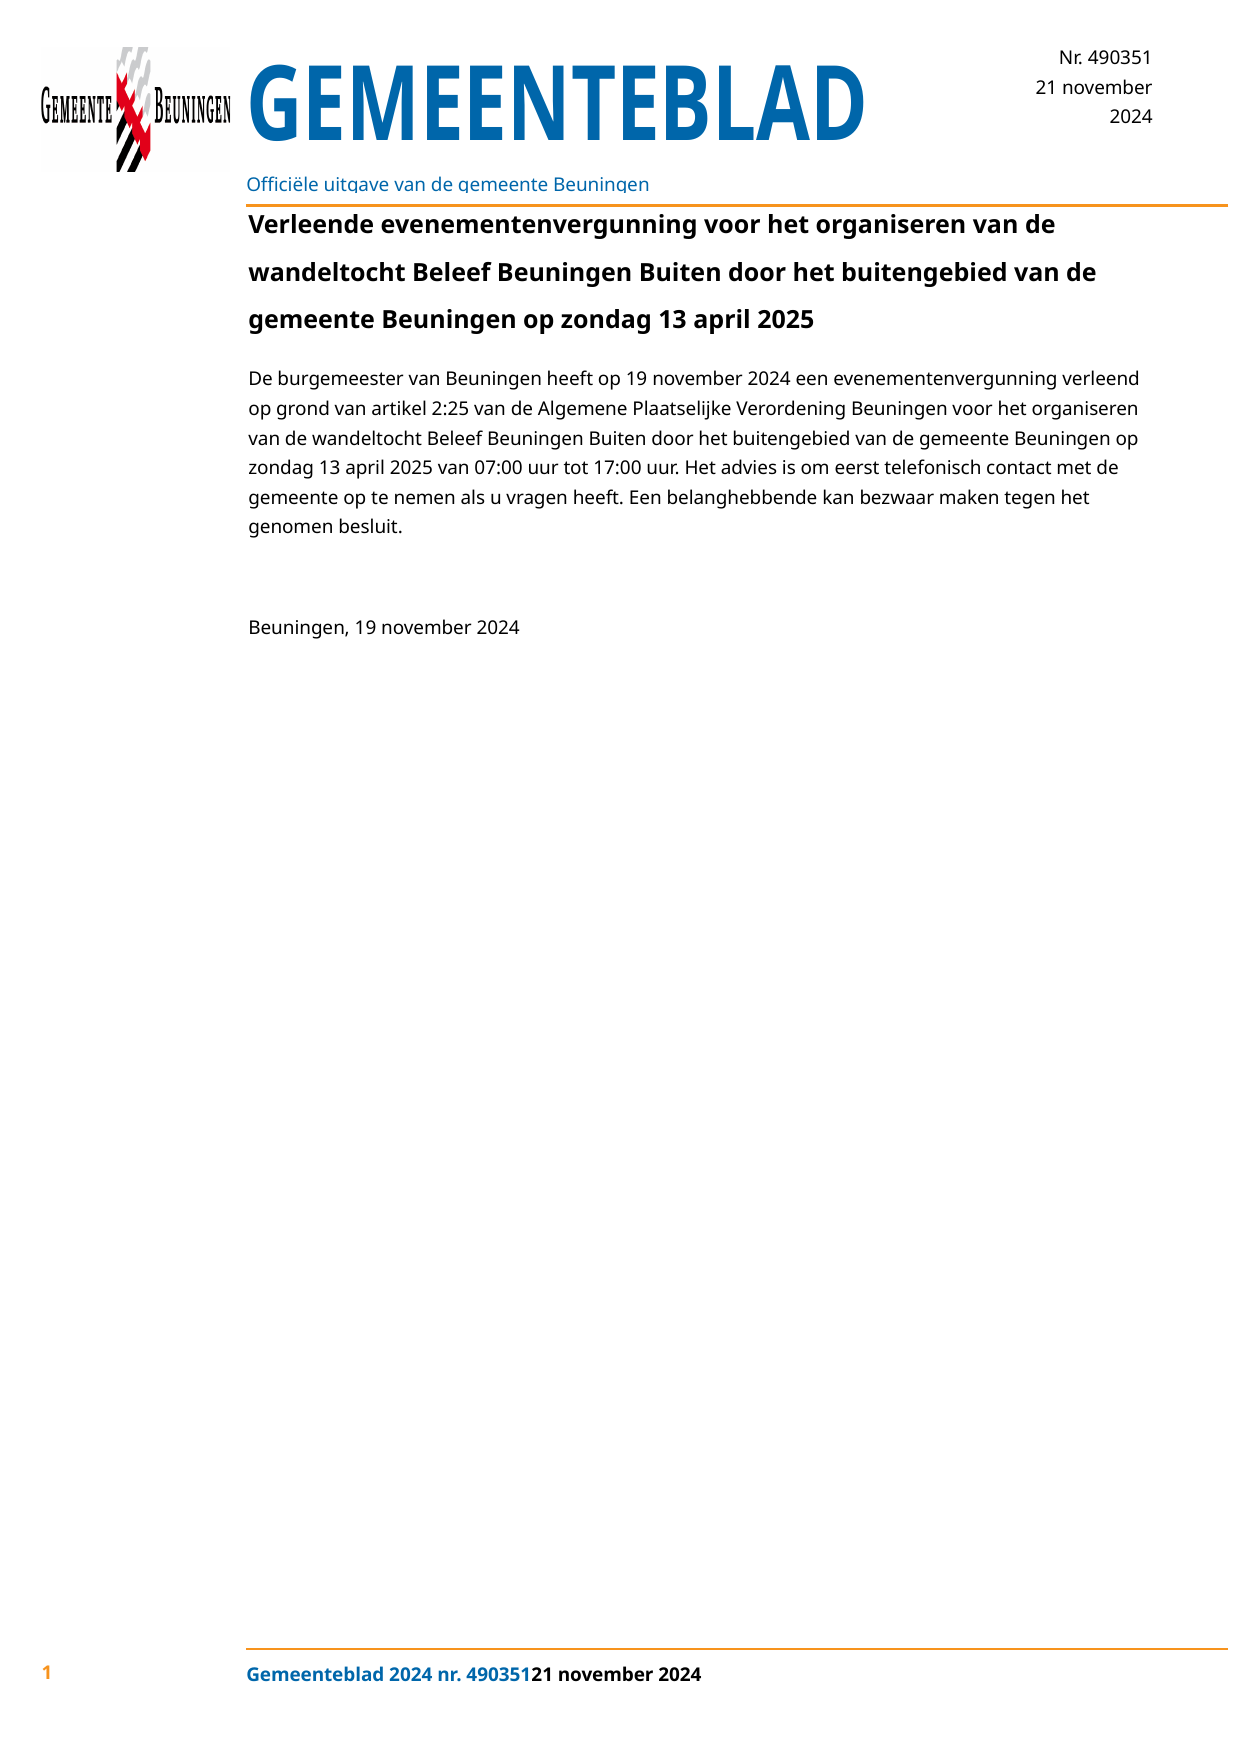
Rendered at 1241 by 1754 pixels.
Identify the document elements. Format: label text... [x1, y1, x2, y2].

picture [41, 47, 231, 172]
text De burgemeester van Beuningen heeft op 19 november 2024 een evenementenvergunning verleend op grond van artikel 2:25 van de Algemene Plaatselijke Verordening Beuningen voor het organiseren van de wandeltocht Beleef Beuningen Buiten door het buitengebied van de gemeente Beuningen op zondag 13 april 2025 van 07:00 uur tot 17:00 uur. Het advies is om eerst telefonisch contact met de gemeente op te nemen als u vragen heeft. Een belanghebbende kan bezwaar maken tegen het genomen besluit. [248, 366, 1152, 539]
text Verleende evenementenvergunning voor het organiseren van de wandeltocht Beleef Beuningen Buiten door het buitengebied van de gemeente Beuningen op zondag 13 april 2025 [248, 207, 1152, 336]
text Beuningen, 19 november 2024 [248, 614, 1152, 640]
